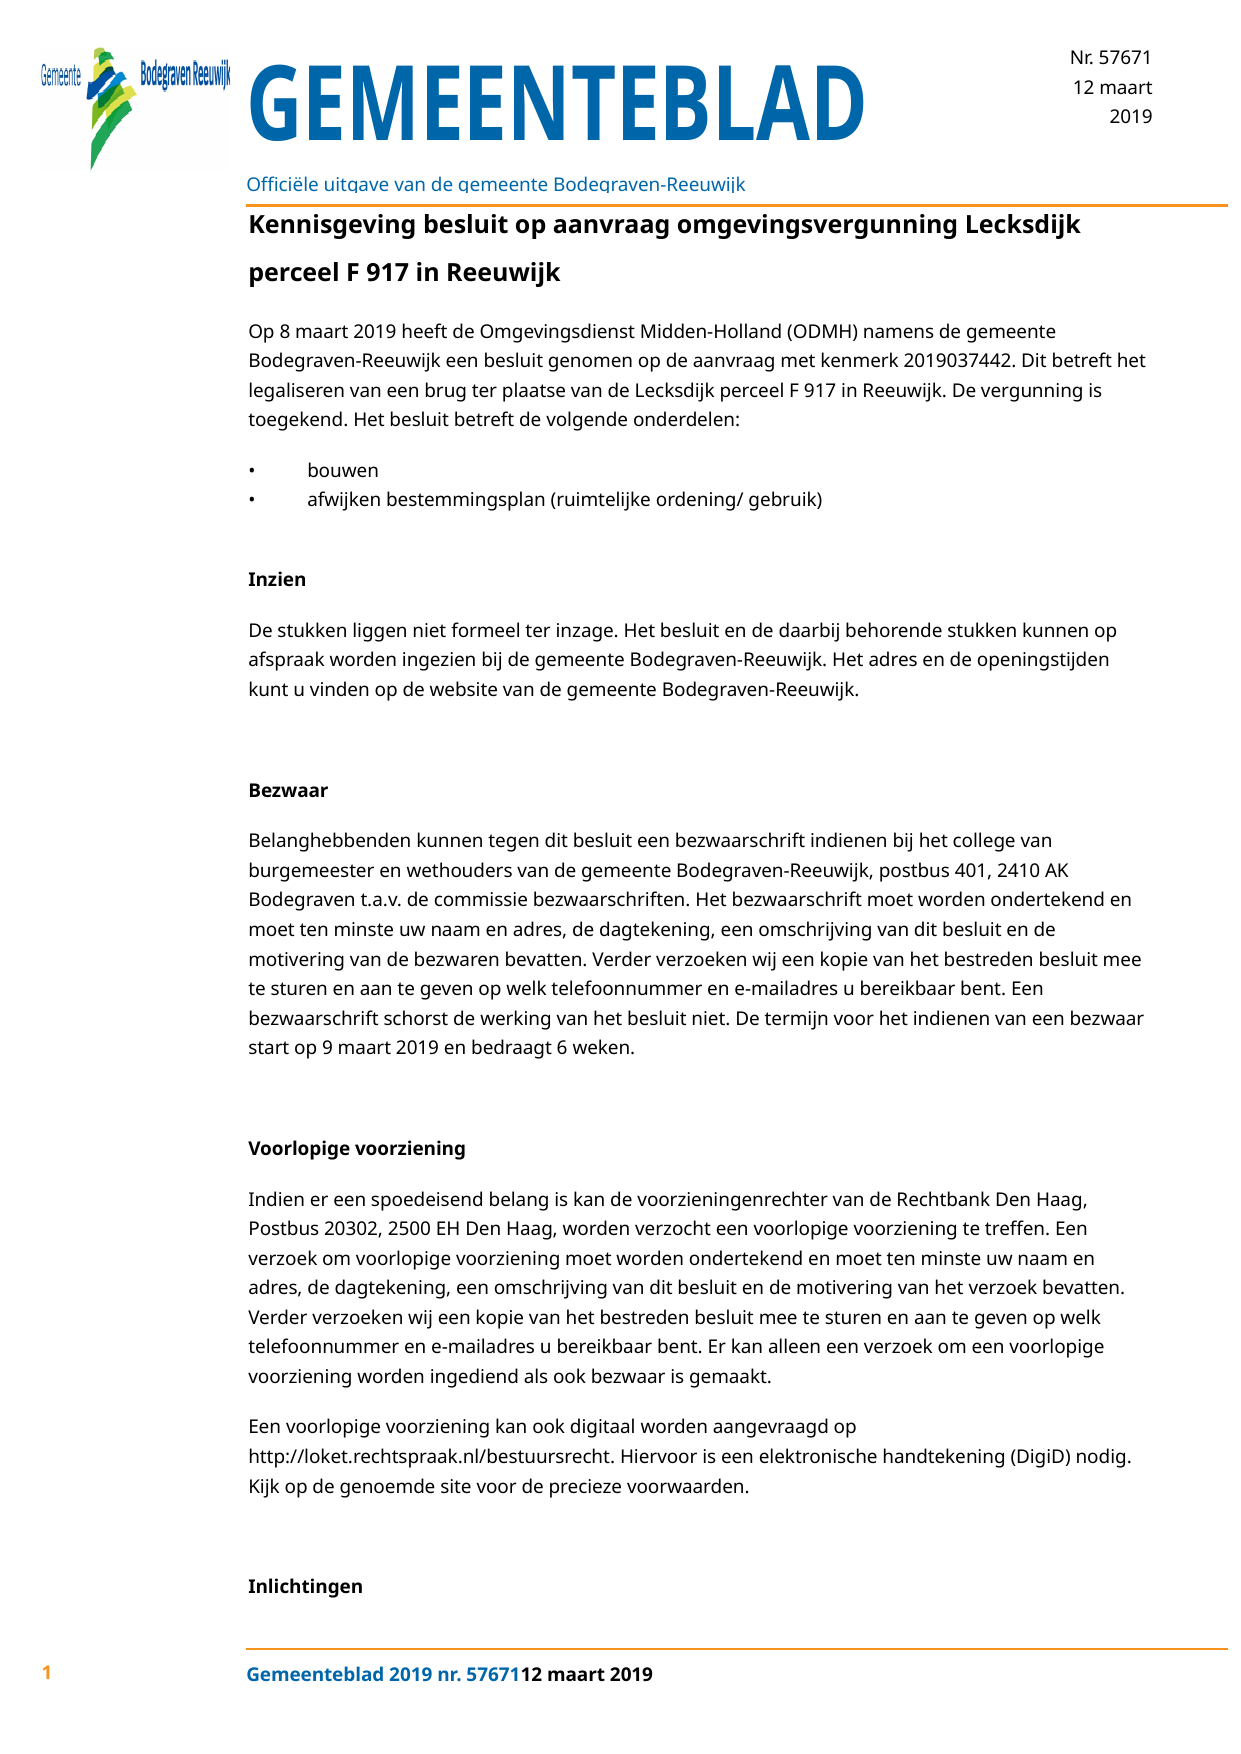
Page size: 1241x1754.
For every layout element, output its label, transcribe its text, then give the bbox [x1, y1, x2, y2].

text De stukken liggen niet formeel ter inzage. Het besluit en de daarbij behorende stukken kunnen op afspraak worden ingezien bij de gemeente Bodegraven-Reeuwijk. Het adres en de openingstijden kunt u vinden op de website van de gemeente Bodegraven-Reeuwijk. [248, 617, 1152, 702]
text Belanghebbenden kunnen tegen dit besluit een bezwaarschrift indienen bij het college van burgemeester en wethouders van de gemeente Bodegraven-Reeuwijk, postbus 401, 2410 AK Bodegraven t.a.v. de commissie bezwaarschriften. Het bezwaarschrift moet worden ondertekend en moet ten minste uw naam en adres, de dagtekening, een omschrijving van dit besluit en de motivering van de bezwaren bevatten. Verder verzoeken wij een kopie van het bestreden besluit mee te sturen en aan te geven op welk telefoonnummer en e-mailadres u bereikbaar bent. Een bezwaarschrift schorst de werking van het besluit niet. De termijn voor het indienen van een bezwaar start op 9 maart 2019 en bedraagt 6 weken. [248, 827, 1152, 1060]
picture [41, 47, 231, 172]
text Kennisgeving besluit op aanvraag omgevingsvergunning Lecksdijk perceel F 917 in Reeuwijk [248, 207, 1152, 288]
text Inlichtingen [248, 1574, 1152, 1599]
text Voorlopige voorziening [248, 1135, 1152, 1161]
text Bezwaar [248, 777, 1152, 803]
list afwijken bestemmingsplan (ruimtelijke ordening/ gebruik) [248, 487, 1152, 512]
list bouwen [248, 457, 1152, 483]
text Inzien [248, 567, 1152, 592]
text Op 8 maart 2019 heeft de Omgevingsdienst Midden-Holland (ODMH) namens de gemeente Bodegraven-Reeuwijk een besluit genomen op de aanvraag met kenmerk 2019037442. Dit betreft het legaliseren van een brug ter plaatse van de Lecksdijk perceel F 917 in Reeuwijk. De vergunning is toegekend. Het besluit betreft de volgende onderdelen: [248, 318, 1152, 432]
text Een voorlopige voorziening kan ook digitaal worden aangevraagd op http://loket.rechtspraak.nl/bestuursrecht. Hiervoor is een elektronische handtekening (DigiD) nodig. Kijk op de genoemde site voor de precieze voorwaarden. [248, 1414, 1152, 1499]
text Indien er een spoedeisend belang is kan de voorzieningenrechter van de Rechtbank Den Haag, Postbus 20302, 2500 EH Den Haag, worden verzocht een voorlopige voorziening te treffen. Een verzoek om voorlopige voorziening moet worden ondertekend en moet ten minste uw naam en adres, de dagtekening, een omschrijving van dit besluit en de motivering van het verzoek bevatten. Verder verzoeken wij een kopie van het bestreden besluit mee te sturen en aan te geven op welk telefoonnummer en e-mailadres u bereikbaar bent. Er kan alleen een verzoek om een voorlopige voorziening worden ingediend als ook bezwaar is gemaakt. [248, 1186, 1152, 1389]
